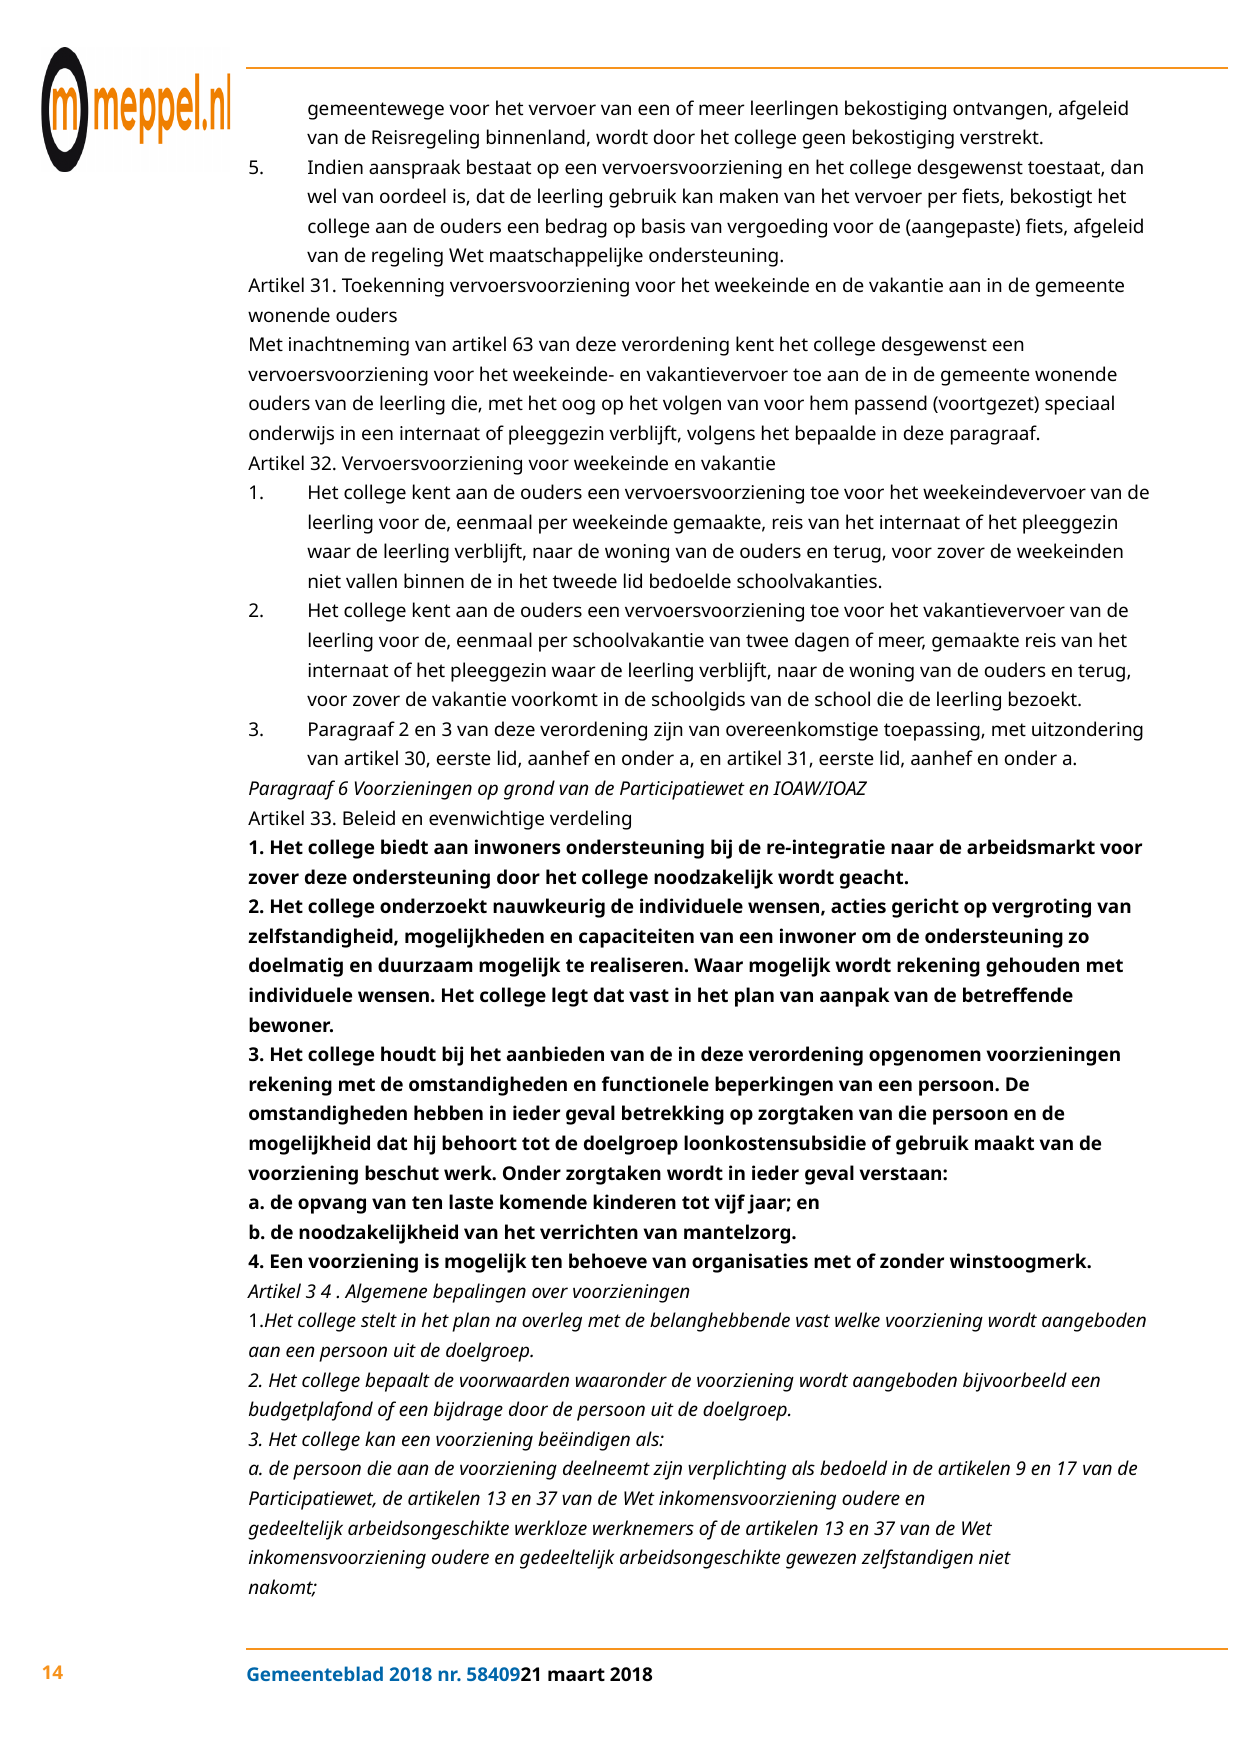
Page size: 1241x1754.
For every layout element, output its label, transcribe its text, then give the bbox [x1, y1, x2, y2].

list gemeentewege voor het vervoer van een of meer leerlingen bekostiging ontvangen, afgeleid van de Reisregeling binnenland, wordt door het college geen bekostiging verstrekt. [248, 95, 1152, 150]
text 2. Het college bepaalt de voorwaarden waaronder de voorziening wordt aangeboden bijvoorbeeld een budgetplafond of een bijdrage door de persoon uit de doelgroep. [248, 1367, 1152, 1422]
text a. de persoon die aan de voorziening deelneemt zijn verplichting als bedoeld in de artikelen 9 en 17 van de Participatiewet, de artikelen 13 en 37 van de Wet inkomensvoorziening oudere en [248, 1456, 1152, 1511]
text b. de noodzakelijkheid van het verrichten van mantelzorg. [248, 1219, 1152, 1245]
text 3. Het college houdt bij het aanbieden van de in deze verordening opgenomen voorzieningen rekening met de omstandigheden en functionele beperkingen van een persoon. De omstandigheden hebben in ieder geval betrekking op zorgtaken van die persoon en de mogelijkheid dat hij behoort tot de doelgroep loonkostensubsidie of gebruik maakt van de voorziening beschut werk. Onder zorgtaken wordt in ieder geval verstaan: [248, 1041, 1152, 1186]
text Artikel 32. Vervoersvoorziening voor weekeinde en vakantie [248, 450, 1152, 476]
text Met inachtneming van artikel 63 van deze verordening kent het college desgewenst een vervoersvoorziening voor het weekeinde- en vakantievervoer toe aan de in de gemeente wonende ouders van de leerling die, met het oog op het volgen van voor hem passend (voortgezet) speciaal onderwijs in een internaat of pleeggezin verblijft, volgens het bepaalde in deze paragraaf. [248, 331, 1152, 446]
text 4. Een voorziening is mogelijk ten behoeve van organisaties met of zonder winstoogmerk. [248, 1248, 1152, 1274]
text Paragraaf 6 Voorzieningen op grond van de Participatiewet en IOAW/IOAZ [248, 775, 1152, 801]
text 3. Het college kan een voorziening beëindigen als: [248, 1426, 1152, 1452]
list Het college kent aan de ouders een vervoersvoorziening toe voor het weekeindevervoer van de leerling voor de, eenmaal per weekeinde gemaakte, reis van het internaat of het pleeggezin waar de leerling verblijft, naar de woning van de ouders en terug, voor zover de weekeinden niet vallen binnen de in het tweede lid bedoelde schoolvakanties. [248, 479, 1152, 594]
text gedeeltelijk arbeidsongeschikte werkloze werknemers of de artikelen 13 en 37 van de Wet inkomensvoorziening oudere en gedeeltelijk arbeidsongeschikte gewezen zelfstandigen niet [248, 1515, 1152, 1570]
text Artikel 3 4 . Algemene bepalingen over voorzieningen [248, 1278, 1152, 1304]
text 1.Het college stelt in het plan na overleg met de belanghebbende vast welke voorziening wordt aangeboden aan een persoon uit de doelgroep. [248, 1308, 1152, 1363]
text a. de opvang van ten laste komende kinderen tot vijf jaar; en [248, 1189, 1152, 1215]
text 1. Het college biedt aan inwoners ondersteuning bij de re-integratie naar de arbeidsmarkt voor zover deze ondersteuning door het college noodzakelijk wordt geacht. [248, 834, 1152, 890]
text 2. Het college onderzoekt nauwkeurig de individuele wensen, acties gericht op vergroting van zelfstandigheid, mogelijkheden en capaciteiten van een inwoner om de ondersteuning zo doelmatig en duurzaam mogelijk te realiseren. Waar mogelijk wordt rekening gehouden met individuele wensen. Het college legt dat vast in het plan van aanpak van de betreffende bewoner. [248, 893, 1152, 1038]
list Het college kent aan de ouders een vervoersvoorziening toe voor het vakantievervoer van de leerling voor de, eenmaal per schoolvakantie van twee dagen of meer, gemaakte reis van het internaat of het pleeggezin waar de leerling verblijft, naar de woning van de ouders en terug, voor zover de vakantie voorkomt in de schoolgids van de school die de leerling bezoekt. [248, 598, 1152, 712]
list Indien aanspraak bestaat op een vervoersvoorziening en het college desgewenst toestaat, dan wel van oordeel is, dat de leerling gebruik kan maken van het vervoer per fiets, bekostigt het college aan de ouders een bedrag op basis van vergoeding voor de (aangepaste) fiets, afgeleid van de regeling Wet maatschappelijke ondersteuning. [248, 154, 1152, 268]
picture [41, 47, 231, 172]
text Artikel 31. Toekenning vervoersvoorziening voor het weekeinde en de vakantie aan in de gemeente wonende ouders [248, 272, 1152, 328]
text Artikel 33. Beleid en evenwichtige verdeling [248, 805, 1152, 831]
text nakomt; [248, 1574, 1152, 1600]
list Paragraaf 2 en 3 van deze verordening zijn van overeenkomstige toepassing, met uitzondering van artikel 30, eerste lid, aanhef en onder a, en artikel 31, eerste lid, aanhef en onder a. [248, 716, 1152, 771]
